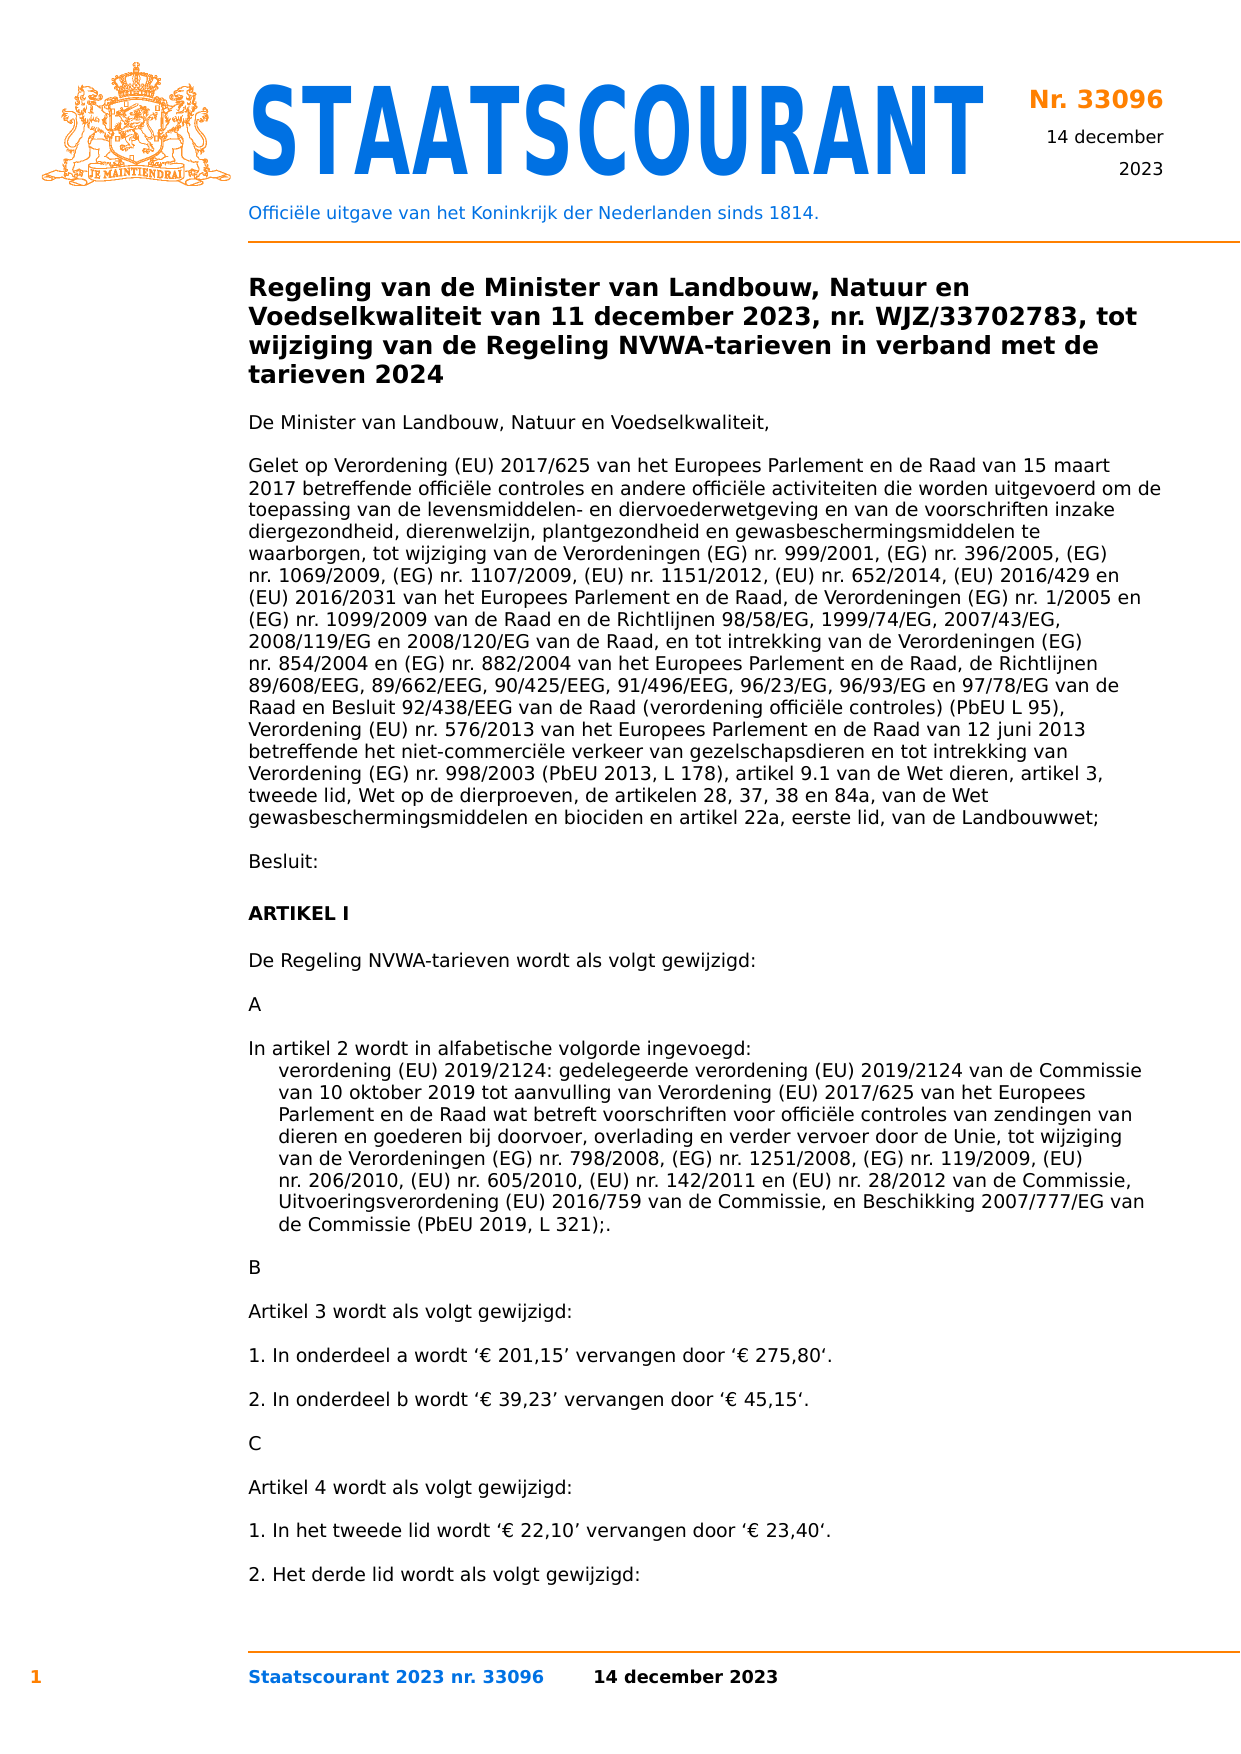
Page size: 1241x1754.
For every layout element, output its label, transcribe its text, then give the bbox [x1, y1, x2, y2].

text Artikel 4 wordt als volgt gewijzigd: [248, 1477, 1163, 1498]
text In artikel 2 wordt in alfabetische volgorde ingevoegd: [248, 1038, 1163, 1059]
table_header [25, 62, 248, 241]
text B [248, 1257, 1163, 1279]
text De Minister van Landbouw, Natuur en Voedselkwaliteit, [248, 412, 1163, 433]
table_header Nr. 33096 [998, 62, 1240, 121]
subtitle Regeling van de Minister van Landbouw, Natuur en Voedselkwaliteit van 11 december 2023, nr. WJZ/33702783, tot wijziging van de Regeling NVWA-tarieven in verband met de tarieven 2024 [248, 273, 1163, 390]
text verordening (EU) 2019/2124: gedelegeerde verordening (EU) 2019/2124 van de Commissie van 10 oktober 2019 tot aanvulling van Verordening (EU) 2017/625 van het Europees Parlement en de Raad wat betreft voorschriften voor officiële controles van zendingen van dieren en goederen bij doorvoer, overlading en verder vervoer door de Unie, tot wijziging van de Verordeningen (EG) nr. 798/2008, (EG) nr. 1251/2008, (EG) nr. 119/2009, (EU) nr. 206/2010, (EU) nr. 605/2010, (EU) nr. 142/2011 en (EU) nr. 28/2012 van de Commissie, Uitvoeringsverordening (EU) 2016/759 van de Commissie, en Beschikking 2007/777/EG van de Commissie (PbEU 2019, L 321);. [278, 1059, 1163, 1235]
subtitle ARTIKEL I [248, 903, 1163, 925]
table_cell Officiële uitgave van het Koninkrijk der Nederlanden sinds 1814. [248, 203, 1240, 241]
text 1. In het tweede lid wordt ‘€ 22,10’ vervangen door ‘€ 23,40‘. [248, 1520, 1163, 1542]
table_cell 2023 [998, 153, 1240, 203]
text 2. In onderdeel b wordt ‘€ 39,23’ vervangen door ‘€ 45,15‘. [248, 1389, 1163, 1411]
picture [41, 62, 231, 186]
text 1. In onderdeel a wordt ‘€ 201,15’ vervangen door ‘€ 275,80‘. [248, 1345, 1163, 1367]
text Gelet op Verordening (EU) 2017/625 van het Europees Parlement en de Raad van 15 maart 2017 betreffende officiële controles en andere officiële activiteiten die worden uitgevoerd om de toepassing van de levensmiddelen- en diervoederwetgeving en van de voorschriften inzake diergezondheid, dierenwelzijn, plantgezondheid en gewasbeschermingsmiddelen te waarborgen, tot wijziging van de Verordeningen (EG) nr. 999/2001, (EG) nr. 396/2005, (EG) nr. 1069/2009, (EG) nr. 1107/2009, (EU) nr. 1151/2012, (EU) nr. 652/2014, (EU) 2016/429 en (EU) 2016/2031 van het Europees Parlement en de Raad, de Verordeningen (EG) nr. 1/2005 en (EG) nr. 1099/2009 van de Raad en de Richtlijnen 98/58/EG, 1999/74/EG, 2007/43/EG, 2008/119/EG en 2008/120/EG van de Raad, en tot intrekking van de Verordeningen (EG) nr. 854/2004 en (EG) nr. 882/2004 van het Europees Parlement en de Raad, de Richtlijnen 89/608/EEG, 89/662/EEG, 90/425/EEG, 91/496/EEG, 96/23/EG, 96/93/EG en 97/78/EG van de Raad en Besluit 92/438/EEG van de Raad (verordening officiële controles) (PbEU L 95), Verordening (EU) nr. 576/2013 van het Europees Parlement en de Raad van 12 juni 2013 betreffende het niet-commerciële verkeer van gezelschapsdieren en tot intrekking van Verordening (EG) nr. 998/2003 (PbEU 2013, L 178), artikel 9.1 van de Wet dieren, artikel 3, tweede lid, Wet op de dierproeven, de artikelen 28, 37, 38 en 84a, van de Wet gewasbeschermingsmiddelen en biociden en artikel 22a, eerste lid, van de Landbouwwet; [248, 455, 1163, 829]
text 2. Het derde lid wordt als volgt gewijzigd: [248, 1564, 1163, 1586]
table_header STAATSCOURANT [248, 62, 998, 203]
text Besluit: [248, 851, 1163, 873]
text De Regeling NVWA-tarieven wordt als volgt gewijzigd: [248, 950, 1163, 972]
table_cell 14 december [998, 121, 1240, 153]
text C [248, 1433, 1163, 1455]
text A [248, 994, 1163, 1016]
text Artikel 3 wordt als volgt gewijzigd: [248, 1301, 1163, 1323]
